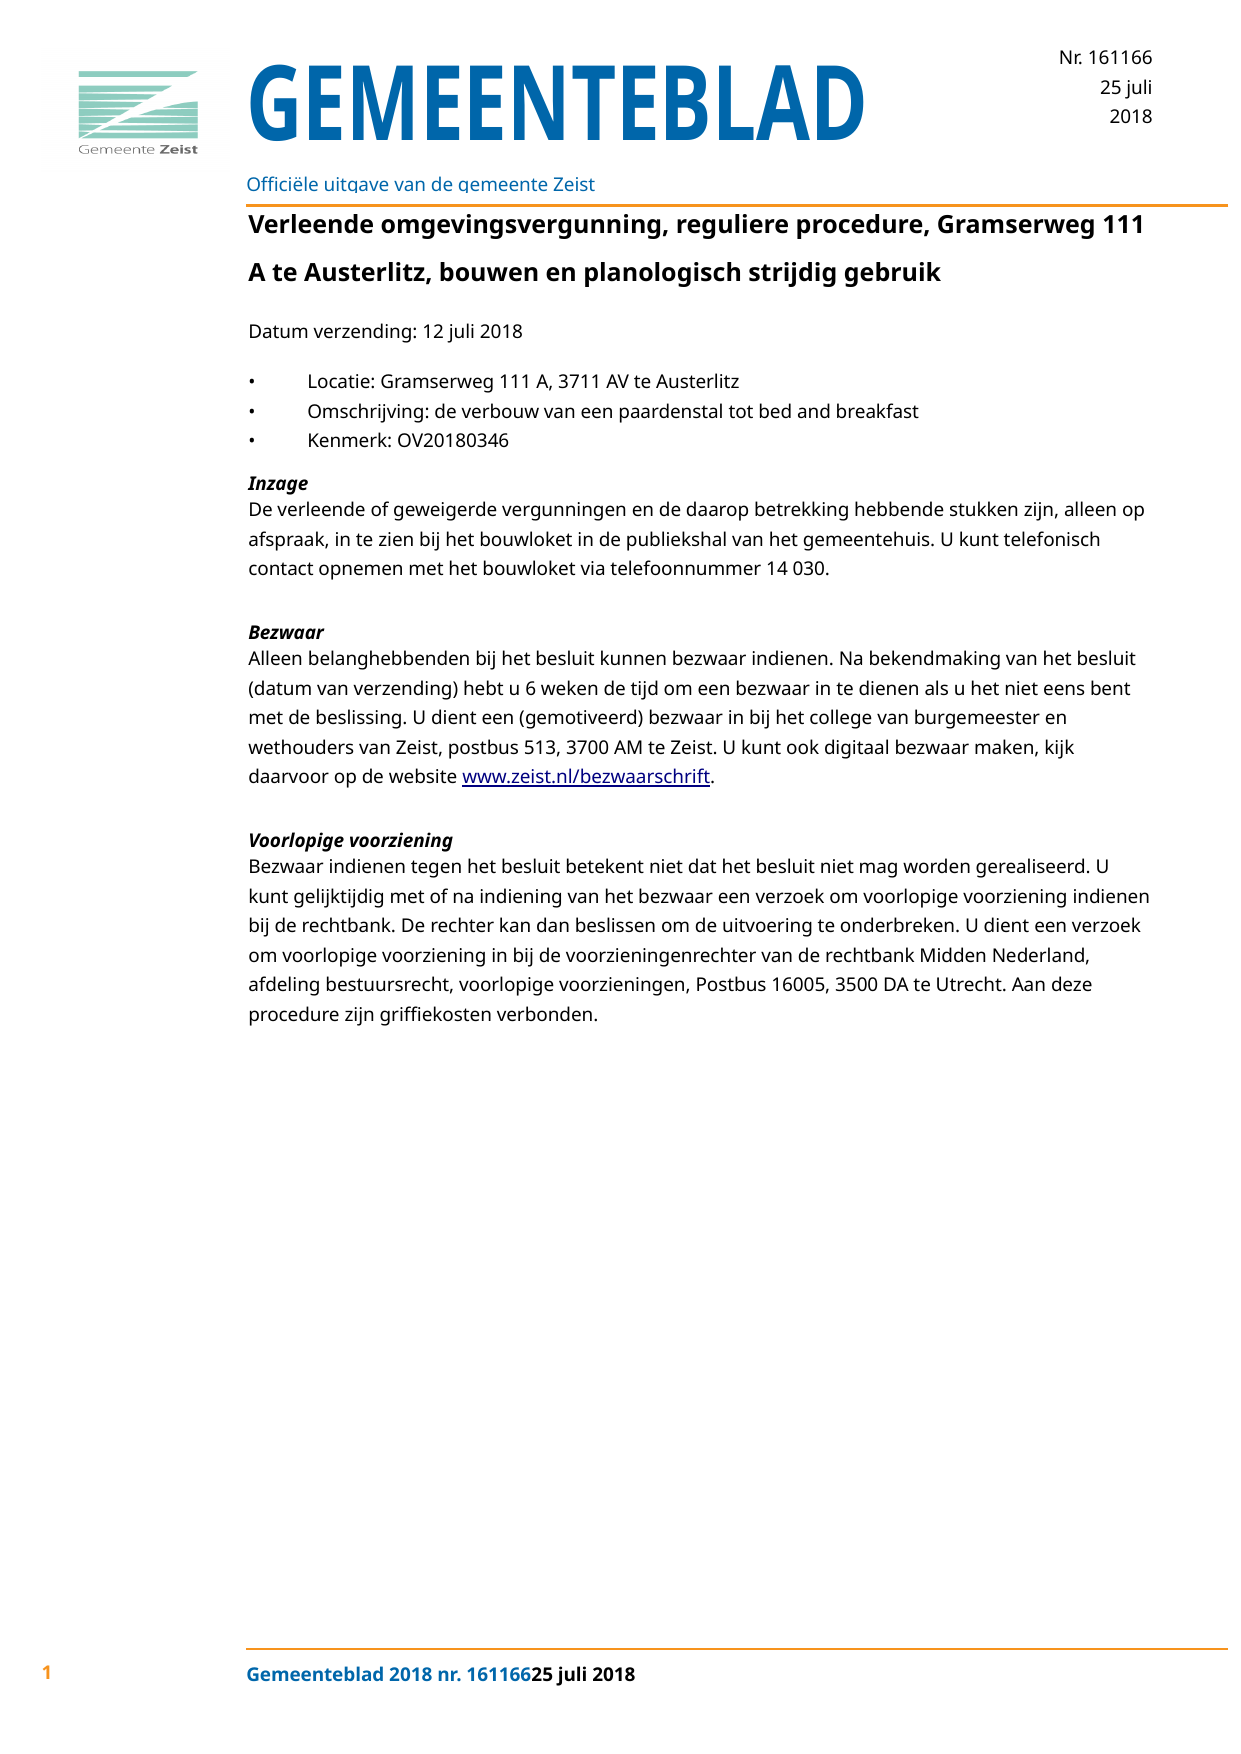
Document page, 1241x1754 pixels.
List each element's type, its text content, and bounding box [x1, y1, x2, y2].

text Datum verzending: 12 juli 2018 [248, 318, 1152, 344]
list Locatie: Gramserweg 111 A, 3711 AV te Austerlitz [248, 368, 1152, 394]
text Bezwaar indienen tegen het besluit betekent niet dat het besluit niet mag worden gerealiseerd. U kunt gelijktijdig met of na indiening van het bezwaar een verzoek om voorlopige voorziening indienen bij de rechtbank. De rechter kan dan beslissen om de uitvoering te onderbreken. U dient een verzoek om voorlopige voorziening in bij de voorzieningenrechter van de rechtbank Midden Nederland, afdeling bestuursrecht, voorlopige voorzieningen, Postbus 16005, 3500 DA te Utrecht. Aan deze procedure zijn griffiekosten verbonden. [248, 853, 1152, 1027]
text Voorlopige voorziening [248, 827, 1152, 853]
text Verleende omgevingsvergunning, reguliere procedure, Gramserweg 111 A te Austerlitz, bouwen en planologisch strijdig gebruik [248, 207, 1152, 288]
picture [41, 47, 231, 172]
text Alleen belanghebbenden bij het besluit kunnen bezwaar indienen. Na bekendmaking van het besluit (datum van verzending) hebt u 6 weken de tijd om een bezwaar in te dienen als u het niet eens bent met de beslissing. U dient een (gemotiveerd) bezwaar in bij het college van burgemeester en wethouders van Zeist, postbus 513, 3700 AM te Zeist. U kunt ook digitaal bezwaar maken, kijk daarvoor op de website www.zeist.nl/bezwaarschrift. [248, 645, 1152, 789]
list Omschrijving: de verbouw van een paardenstal tot bed and breakfast [248, 398, 1152, 424]
text Inzage [248, 471, 1152, 496]
list Kenmerk: OV20180346 [248, 427, 1152, 453]
text De verleende of geweigerde vergunningen en de daarop betrekking hebbende stukken zijn, alleen op afspraak, in te zien bij het bouwloket in de publiekshal van het gemeentehuis. U kunt telefonisch contact opnemen met het bouwloket via telefoonnummer 14 030. [248, 496, 1152, 581]
text Bezwaar [248, 619, 1152, 645]
